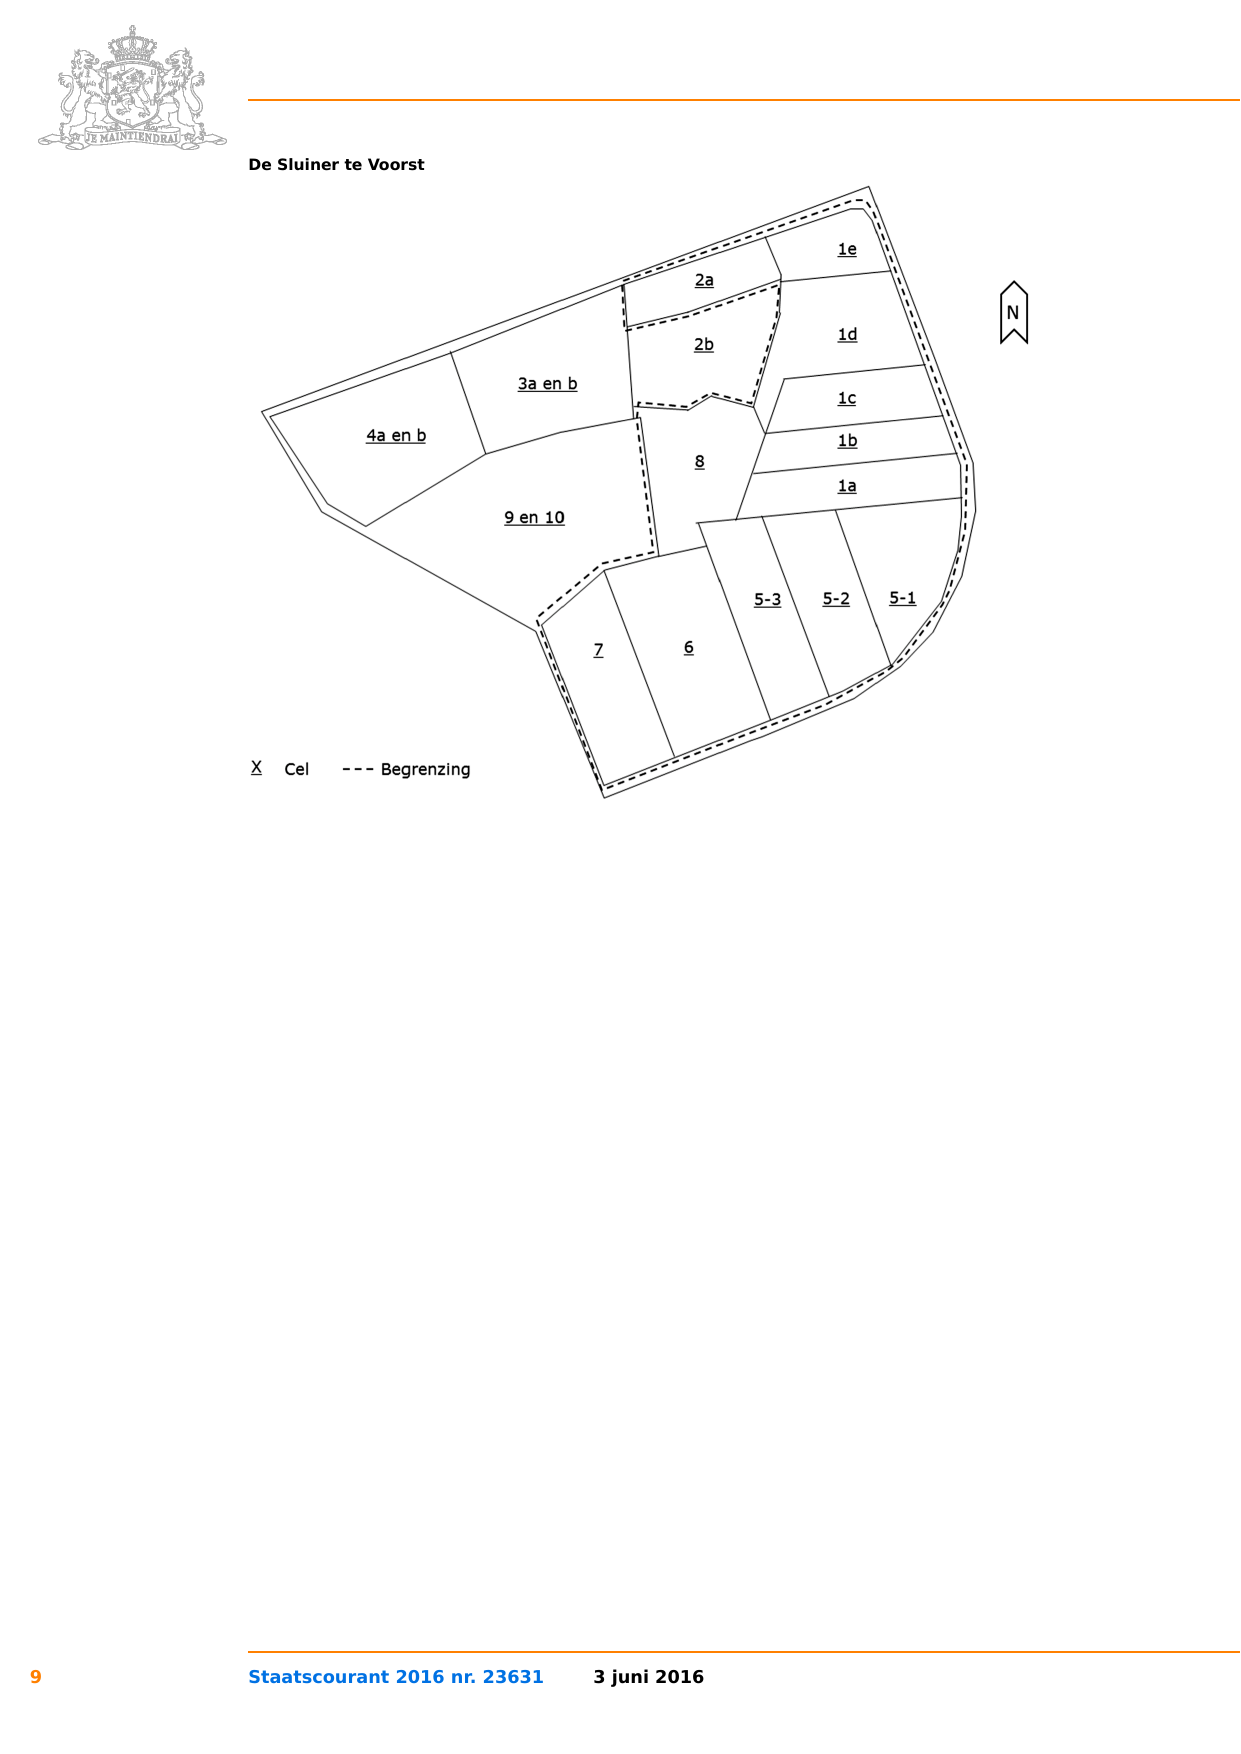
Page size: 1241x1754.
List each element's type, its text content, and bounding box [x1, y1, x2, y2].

text De Sluiner te Voorst [248, 156, 1033, 174]
picture [38, 25, 227, 150]
picture [248, 185, 1034, 800]
